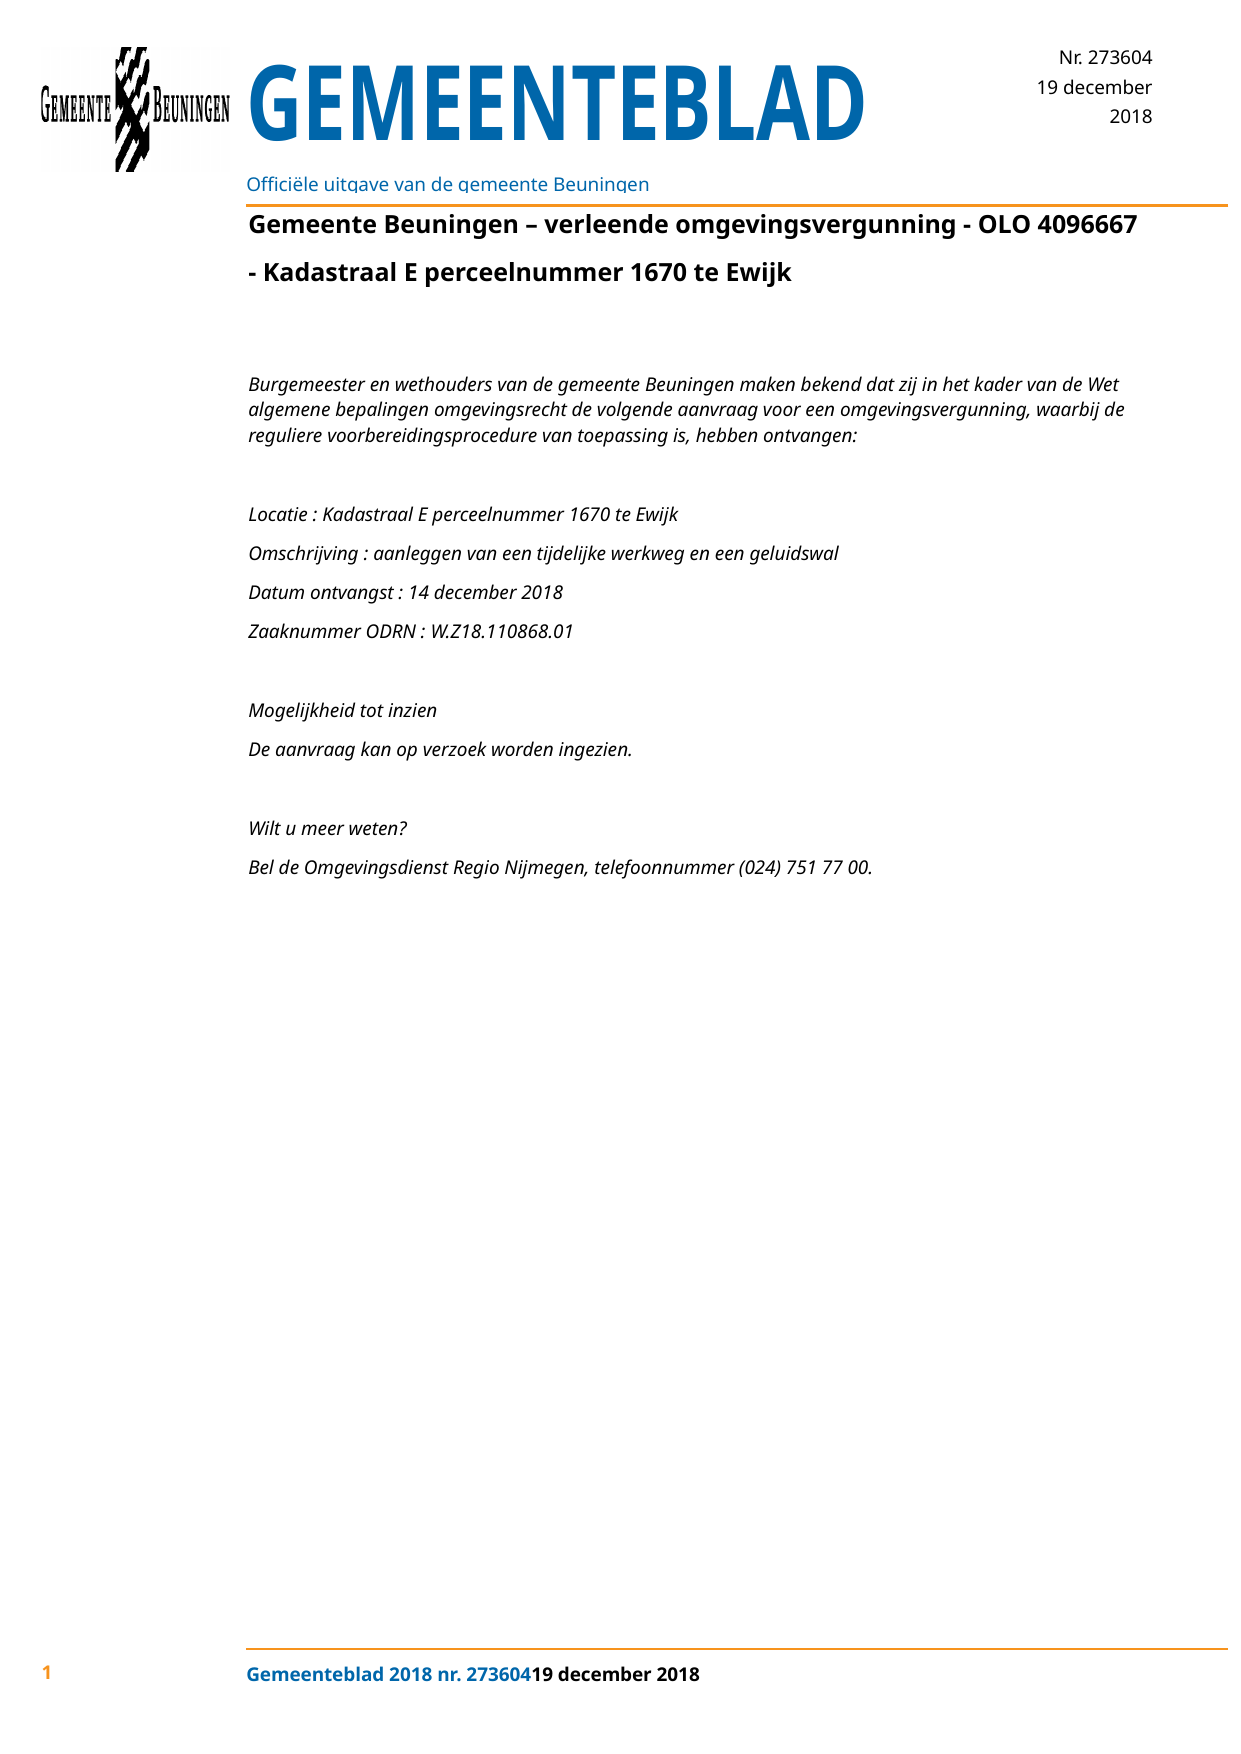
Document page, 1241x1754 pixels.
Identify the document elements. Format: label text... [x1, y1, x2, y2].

text Zaaknummer ODRN : W.Z18.110868.01 [248, 618, 1152, 644]
text Datum ontvangst : 14 december 2018 [248, 579, 1152, 605]
text De aanvraag kan op verzoek worden ingezien. [248, 736, 1152, 762]
text Wilt u meer weten? [248, 815, 1152, 841]
text Locatie : Kadastraal E perceelnummer 1670 te Ewijk [248, 501, 1152, 526]
text Burgemeester en wethouders van de gemeente Beuningen maken bekend dat zij in het kader van de Wet algemene bepalingen omgevingsrecht de volgende aanvraag voor een omgevingsvergunning, waarbij de reguliere voorbereidingsprocedure van toepassing is, hebben ontvangen: [248, 371, 1152, 448]
text Gemeente Beuningen – verleende omgevingsvergunning - OLO 4096667 - Kadastraal E perceelnummer 1670 te Ewijk [248, 207, 1152, 288]
text Mogelijkheid tot inzien [248, 697, 1152, 723]
picture [41, 47, 231, 172]
text Omschrijving : aanleggen van een tijdelijke werkweg en een geluidswal [248, 540, 1152, 566]
text Bel de Omgevingsdienst Regio Nijmegen, telefoonnummer (024) 751 77 00. [248, 854, 1152, 880]
